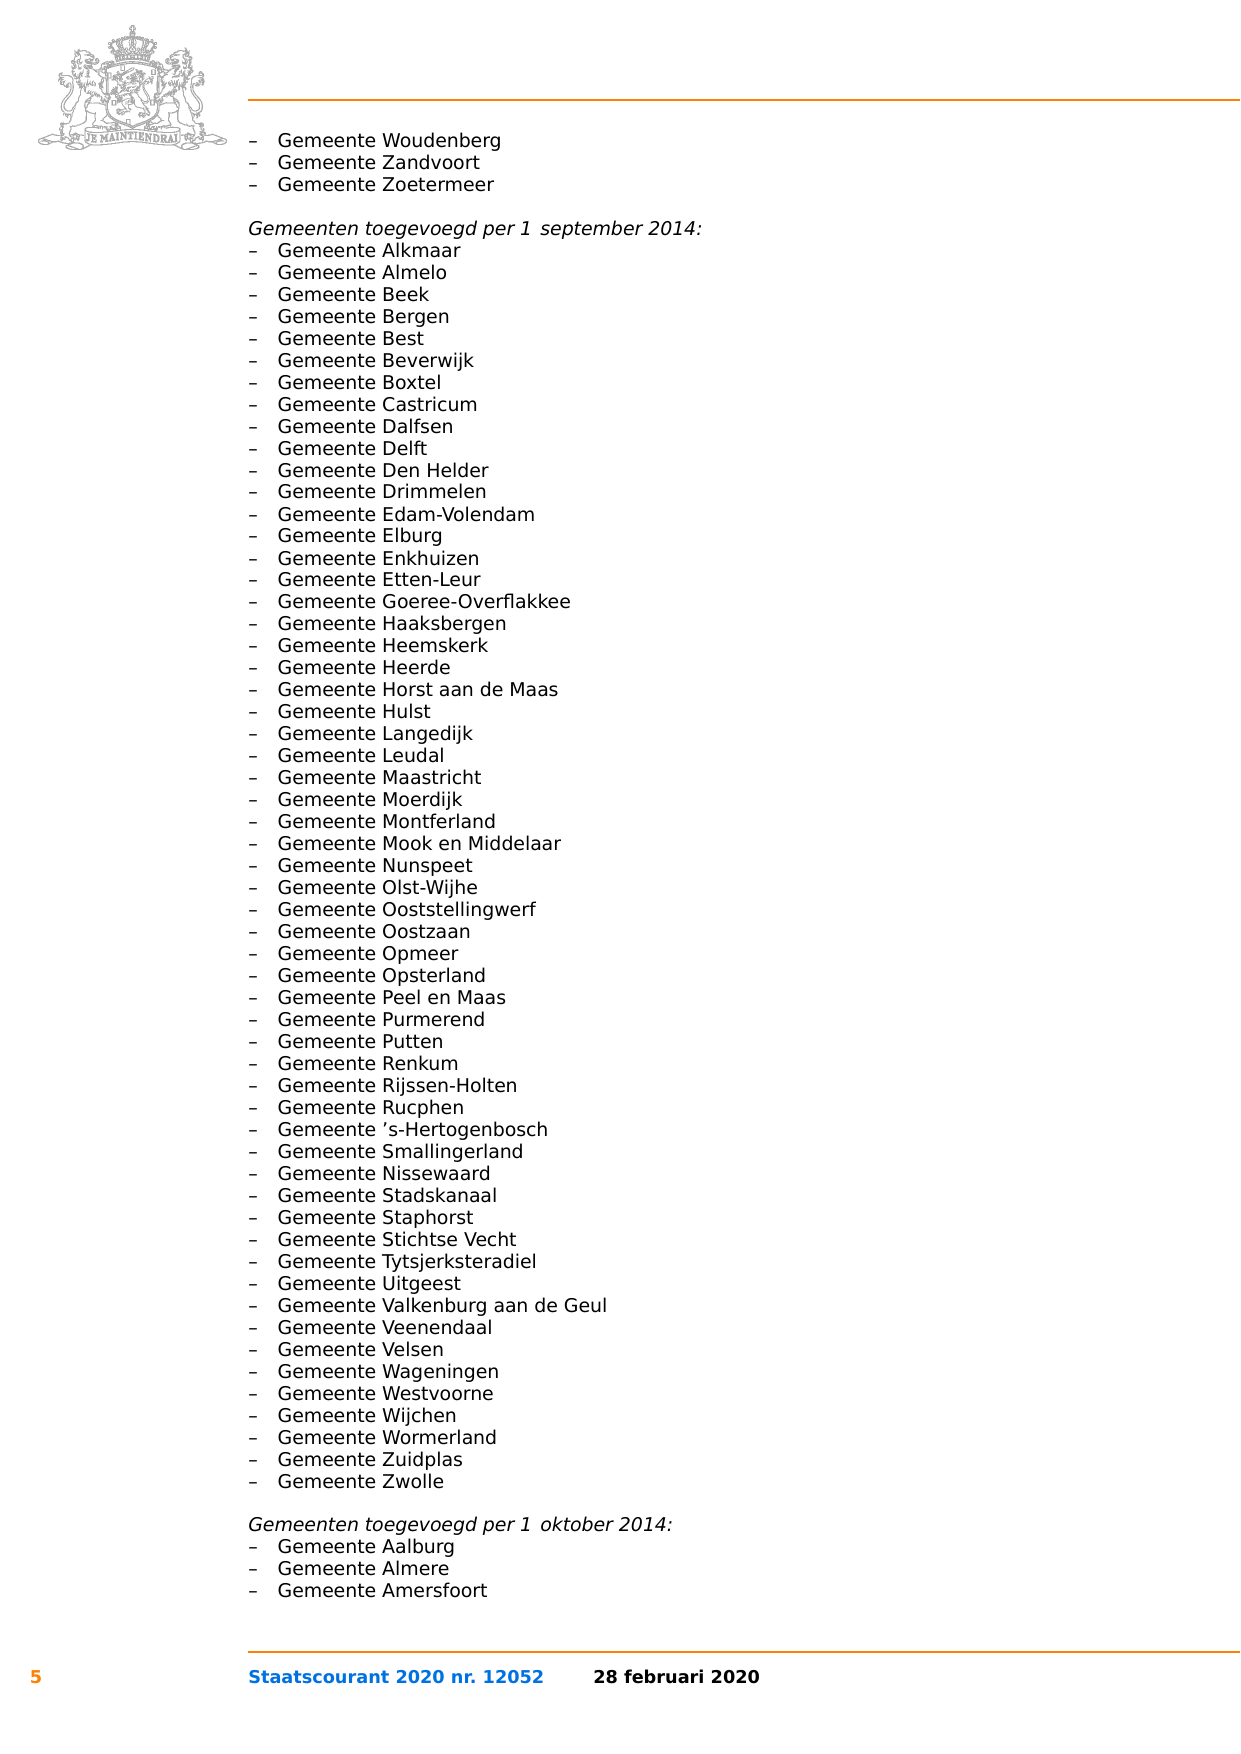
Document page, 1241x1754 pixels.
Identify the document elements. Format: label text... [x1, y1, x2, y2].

text – Gemeente Wageningen [248, 1361, 1163, 1383]
text – Gemeente Rijssen-Holten [248, 1075, 1163, 1097]
text – Gemeente Heerde [248, 657, 1163, 679]
text – Gemeente Putten [248, 1031, 1163, 1053]
text – Gemeente Zoetermeer [248, 174, 1163, 196]
text – Gemeente Goeree-Overflakkee [248, 591, 1163, 613]
text – Gemeente Oostzaan [248, 921, 1163, 943]
text – Gemeente Hulst [248, 701, 1163, 723]
text – Gemeente Maastricht [248, 767, 1163, 789]
text – Gemeente Ooststellingwerf [248, 899, 1163, 921]
text – Gemeente Zandvoort [248, 152, 1163, 174]
text – Gemeente Zuidplas [248, 1448, 1163, 1471]
text – Gemeente Dalfsen [248, 416, 1163, 437]
text – Gemeente Alkmaar [248, 240, 1163, 262]
text – Gemeente Nunspeet [248, 855, 1163, 877]
text – Gemeente Opsterland [248, 965, 1163, 987]
text – Gemeente Zwolle [248, 1471, 1163, 1492]
text – Gemeente Velsen [248, 1339, 1163, 1361]
text – Gemeente Mook en Middelaar [248, 833, 1163, 855]
text – Gemeente Olst-Wijhe [248, 877, 1163, 899]
text – Gemeente Stichtse Vecht [248, 1229, 1163, 1251]
text – Gemeente Peel en Maas [248, 987, 1163, 1009]
text – Gemeente Stadskanaal [248, 1185, 1163, 1207]
text – Gemeente Bergen [248, 306, 1163, 328]
text – Gemeente Wormerland [248, 1427, 1163, 1448]
text – Gemeente Opmeer [248, 943, 1163, 965]
text – Gemeente Tytsjerksteradiel [248, 1251, 1163, 1273]
text – Gemeente Amersfoort [248, 1580, 1163, 1602]
text Gemeenten toegevoegd per 1 september 2014: [248, 218, 1163, 240]
text – Gemeente Elburg [248, 525, 1163, 547]
text – Gemeente Purmerend [248, 1009, 1163, 1031]
text – Gemeente Beek [248, 284, 1163, 306]
text – Gemeente ’s-Hertogenbosch [248, 1119, 1163, 1141]
text – Gemeente Drimmelen [248, 481, 1163, 503]
text – Gemeente Staphorst [248, 1207, 1163, 1229]
text – Gemeente Boxtel [248, 372, 1163, 393]
text – Gemeente Moerdijk [248, 789, 1163, 811]
text – Gemeente Montferland [248, 811, 1163, 833]
text – Gemeente Beverwijk [248, 349, 1163, 372]
text Gemeenten toegevoegd per 1 oktober 2014: [248, 1514, 1163, 1536]
text – Gemeente Best [248, 328, 1163, 349]
text – Gemeente Nissewaard [248, 1163, 1163, 1185]
text – Gemeente Horst aan de Maas [248, 679, 1163, 701]
text – Gemeente Haaksbergen [248, 613, 1163, 635]
text – Gemeente Westvoorne [248, 1383, 1163, 1404]
text – Gemeente Wijchen [248, 1404, 1163, 1427]
text – Gemeente Almere [248, 1558, 1163, 1580]
text – Gemeente Rucphen [248, 1097, 1163, 1119]
text – Gemeente Smallingerland [248, 1141, 1163, 1163]
text – Gemeente Veenendaal [248, 1317, 1163, 1339]
text – Gemeente Langedijk [248, 723, 1163, 745]
text – Gemeente Renkum [248, 1053, 1163, 1075]
text – Gemeente Leudal [248, 745, 1163, 767]
text – Gemeente Den Helder [248, 459, 1163, 481]
text – Gemeente Aalburg [248, 1536, 1163, 1558]
text – Gemeente Edam-Volendam [248, 503, 1163, 525]
text – Gemeente Delft [248, 437, 1163, 459]
text – Gemeente Enkhuizen [248, 547, 1163, 569]
text – Gemeente Woudenberg [248, 130, 1163, 152]
text – Gemeente Etten-Leur [248, 569, 1163, 591]
text – Gemeente Heemskerk [248, 635, 1163, 657]
picture [38, 25, 227, 150]
text – Gemeente Valkenburg aan de Geul [248, 1295, 1163, 1317]
text – Gemeente Castricum [248, 393, 1163, 416]
text – Gemeente Almelo [248, 262, 1163, 284]
text – Gemeente Uitgeest [248, 1273, 1163, 1295]
